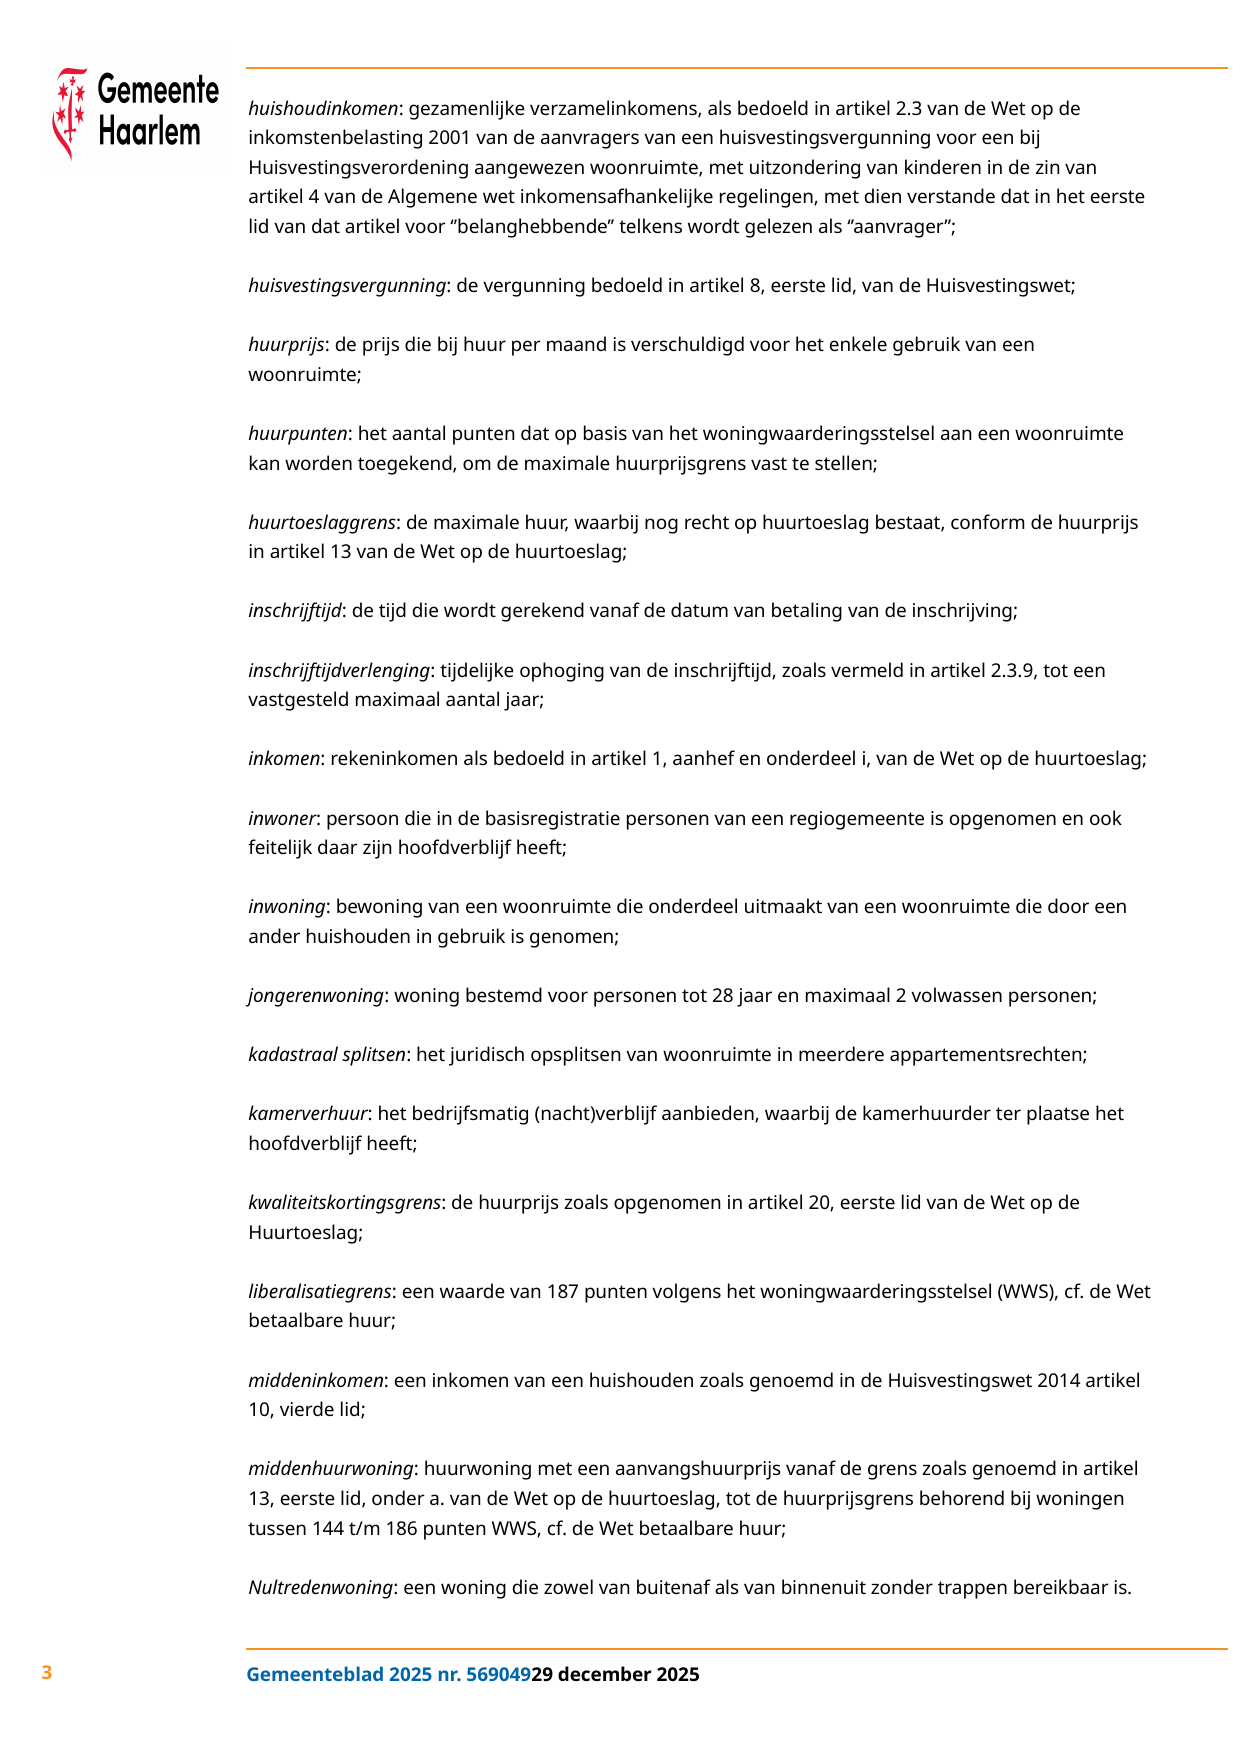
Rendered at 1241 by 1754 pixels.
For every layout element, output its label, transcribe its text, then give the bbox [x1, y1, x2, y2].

text huishoudinkomen: gezamenlijke verzamelinkomens, als bedoeld in artikel 2.3 van de Wet op de inkomstenbelasting 2001 van de aanvragers van een huisvestingsvergunning voor een bij Huisvestingsverordening aangewezen woonruimte, met uitzondering van kinderen in de zin van artikel 4 van de Algemene wet inkomensafhankelijke regelingen, met dien verstande dat in het eerste lid van dat artikel voor ‘’belanghebbende’’ telkens wordt gelezen als ‘’aanvrager’’; [248, 95, 1152, 239]
text huurprijs: de prijs die bij huur per maand is verschuldigd voor het enkele gebruik van een woonruimte; [248, 331, 1152, 387]
text inschrijftijdverlenging: tijdelijke ophoging van de inschrijftijd, zoals vermeld in artikel 2.3.9, tot een vastgesteld maximaal aantal jaar; [248, 657, 1152, 712]
text huurtoeslaggrens: de maximale huur, waarbij nog recht op huurtoeslag bestaat, conform de huurprijs in artikel 13 van de Wet op de huurtoeslag; [248, 509, 1152, 564]
text liberalisatiegrens: een waarde van 187 punten volgens het woningwaarderingsstelsel (WWS), cf. de Wet betaalbare huur; [248, 1278, 1152, 1333]
text huurpunten: het aantal punten dat op basis van het woningwaarderingsstelsel aan een woonruimte kan worden toegekend, om de maximale huurprijsgrens vast te stellen; [248, 420, 1152, 476]
text inschrijftijd: de tijd die wordt gerekend vanaf de datum van betaling van de inschrijving; [248, 598, 1152, 623]
text inkomen: rekeninkomen als bedoeld in artikel 1, aanhef en onderdeel i, van de Wet op de huurtoeslag; [248, 746, 1152, 771]
text huisvestingsvergunning: de vergunning bedoeld in artikel 8, eerste lid, van de Huisvestingswet; [248, 272, 1152, 298]
text jongerenwoning: woning bestemd voor personen tot 28 jaar en maximaal 2 volwassen personen; [248, 982, 1152, 1008]
text Nultredenwoning: een woning die zowel van buitenaf als van binnenuit zonder trappen bereikbaar is. [248, 1574, 1152, 1600]
text middeninkomen: een inkomen van een huishouden zoals genoemd in de Huisvestingswet 2014 artikel 10, vierde lid; [248, 1367, 1152, 1422]
text inwoning: bewoning van een woonruimte die onderdeel uitmaakt van een woonruimte die door een ander huishouden in gebruik is genomen; [248, 893, 1152, 949]
text middenhuurwoning: huurwoning met een aanvangshuurprijs vanaf de grens zoals genoemd in artikel 13, eerste lid, onder a. van de Wet op de huurtoeslag, tot de huurprijsgrens behorend bij woningen tussen 144 t/m 186 punten WWS, cf. de Wet betaalbare huur; [248, 1456, 1152, 1541]
picture [41, 47, 231, 172]
text inwoner: persoon die in de basisregistratie personen van een regiogemeente is opgenomen en ook feitelijk daar zijn hoofdverblijf heeft; [248, 805, 1152, 860]
text kwaliteitskortingsgrens: de huurprijs zoals opgenomen in artikel 20, eerste lid van de Wet op de Huurtoeslag; [248, 1189, 1152, 1245]
text kadastraal splitsen: het juridisch opsplitsen van woonruimte in meerdere appartementsrechten; [248, 1041, 1152, 1067]
text kamerverhuur: het bedrijfsmatig (nacht)verblijf aanbieden, waarbij de kamerhuurder ter plaatse het hoofdverblijf heeft; [248, 1101, 1152, 1156]
